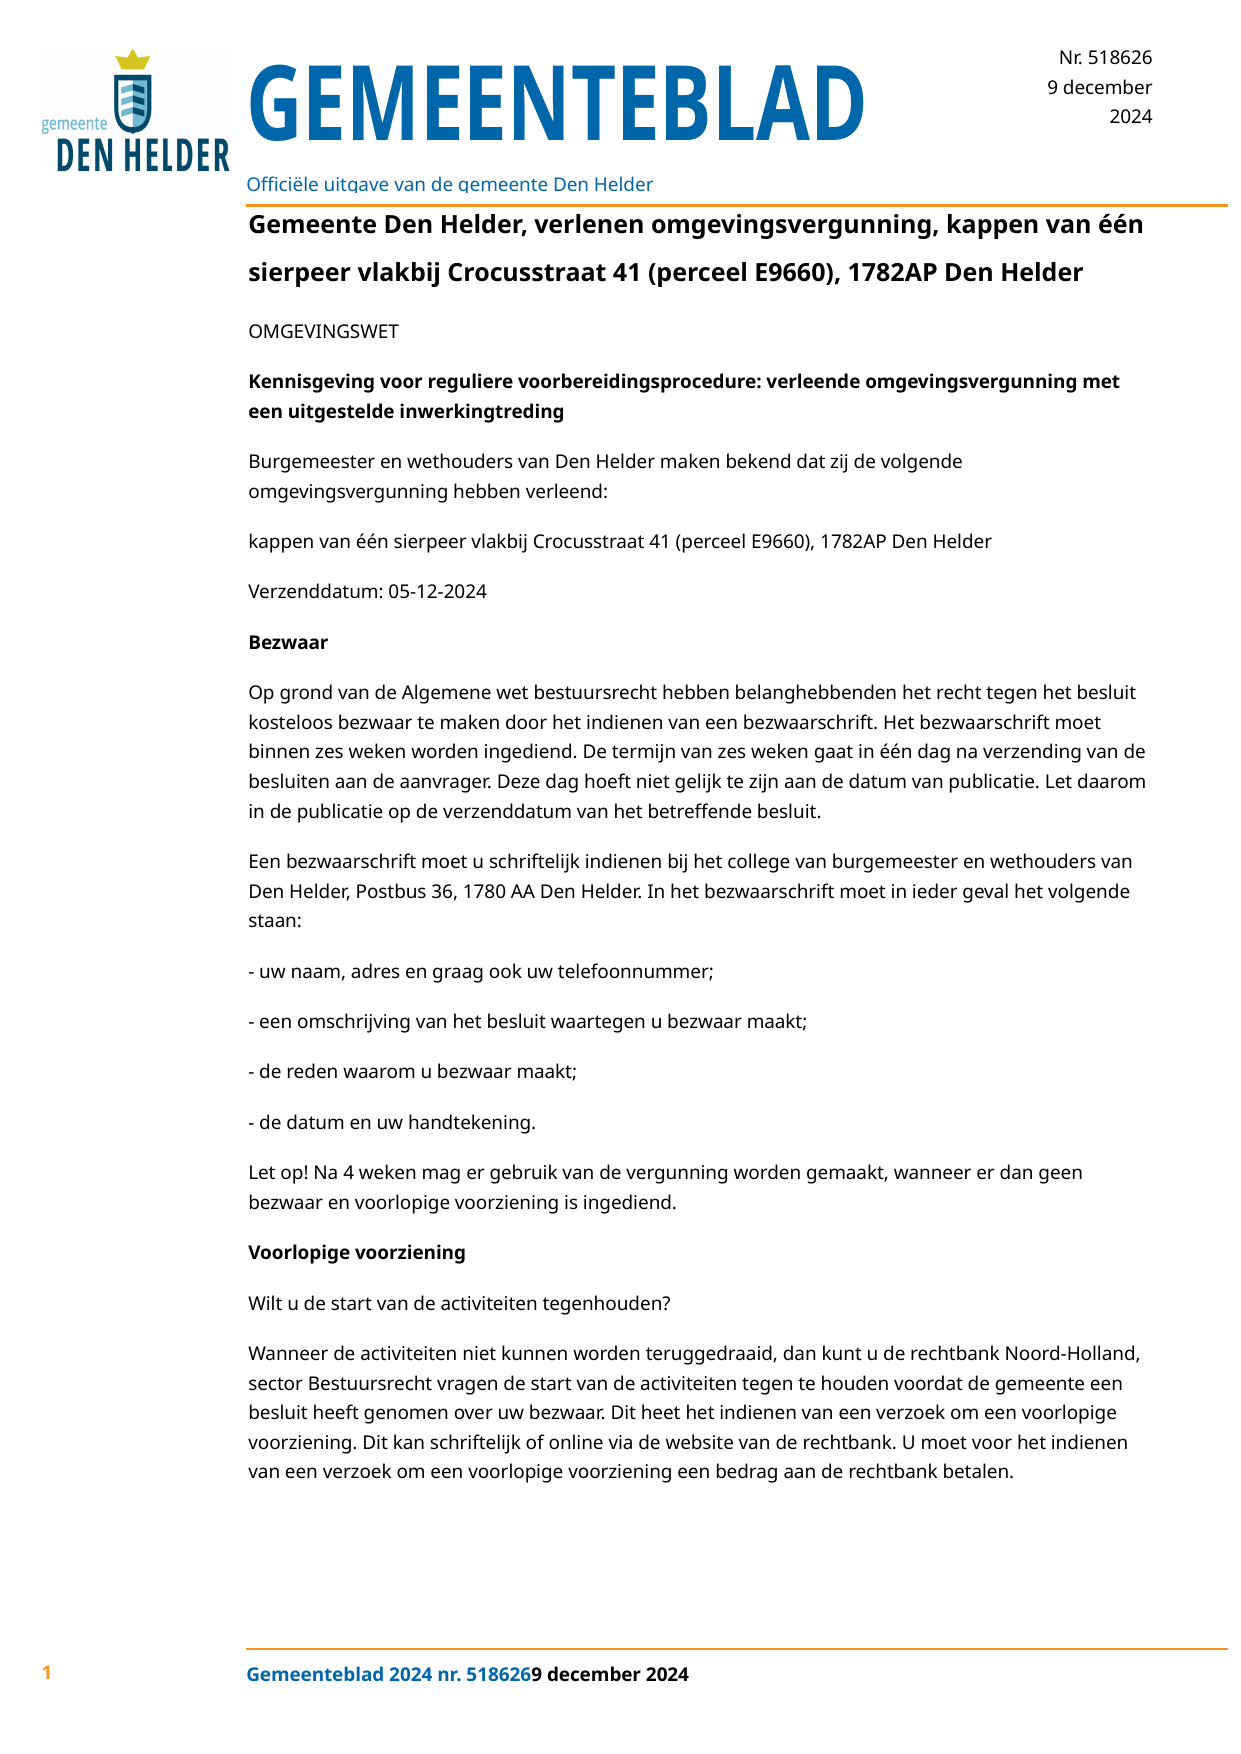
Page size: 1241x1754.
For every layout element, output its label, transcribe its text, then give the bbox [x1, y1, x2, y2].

picture [100, 154, 106, 172]
text - de datum en uw handtekening. [248, 1109, 1152, 1135]
picture [63, 144, 68, 165]
text - de reden waarom u bezwaar maakt; [248, 1059, 1152, 1084]
picture [220, 160, 224, 172]
text Let op! Na 4 weken mag er gebruik van de vergunning worden gemaakt, wanneer er dan geen bezwaar en voorlopige voorziening is ingediend. [248, 1159, 1152, 1215]
text Verzenddatum: 05-12-2024 [248, 579, 1152, 604]
text Kennisgeving voor reguliere voorbereidingsprocedure: verleende omgevingsvergunning met een uitgestelde inwerkingtreding [248, 368, 1152, 424]
text Een bezwaarschrift moet u schriftelijk indienen bij het college van burgemeester en wethouders van Den Helder, Postbus 36, 1780 AA Den Helder. In het bezwaarschrift moet in ieder geval het volgende staan: [248, 848, 1152, 933]
text - een omschrijving van het besluit waartegen u bezwaar maakt; [248, 1008, 1152, 1034]
picture [41, 47, 231, 172]
text Bezwaar [248, 629, 1152, 655]
text OMGEVINGSWET [248, 318, 1152, 344]
text Wanneer de activiteiten niet kunnen worden teruggedraaid, dan kunt u de rechtbank Noord-Holland, sector Bestuursrecht vragen de start van de activiteiten tegen te houden voordat de gemeente een besluit heeft genomen over uw bezwaar. Dit heet het indienen van een verzoek om een voorlopige voorziening. Dit kan schriftelijk of online via de website van de rechtbank. U moet voor het indienen van een verzoek om een voorlopige voorziening een bedrag aan de rechtbank betalen. [248, 1340, 1152, 1484]
picture [182, 144, 187, 165]
text kappen van één sierpeer vlakbij Crocusstraat 41 (perceel E9660), 1782AP Den Helder [248, 528, 1152, 554]
text - uw naam, adres en graag ook uw telefoonnummer; [248, 958, 1152, 984]
text Voorlopige voorziening [248, 1239, 1152, 1265]
text Op grond van de Algemene wet bestuursrecht hebben belanghebbenden het recht tegen het besluit kosteloos bezwaar te maken door het indienen van een bezwaarschrift. Het bezwaarschrift moet binnen zes weken worden ingediend. De termijn van zes weken gaat in één dag na verzending van de besluiten aan de aanvrager. Deze dag hoeft niet gelijk te zijn aan de datum van publicatie. Let daarom in de publicatie op de verzenddatum van het betreffende besluit. [248, 679, 1152, 824]
text Wilt u de start van de activiteiten tegenhouden? [248, 1290, 1152, 1316]
picture [130, 157, 135, 172]
text Burgemeester en wethouders van Den Helder maken bekend dat zij de volgende omgevingsvergunning hebben verleend: [248, 448, 1152, 504]
text Gemeente Den Helder, verlenen omgevingsvergunning, kappen van één sierpeer vlakbij Crocusstraat 41 (perceel E9660), 1782AP Den Helder [248, 207, 1152, 288]
